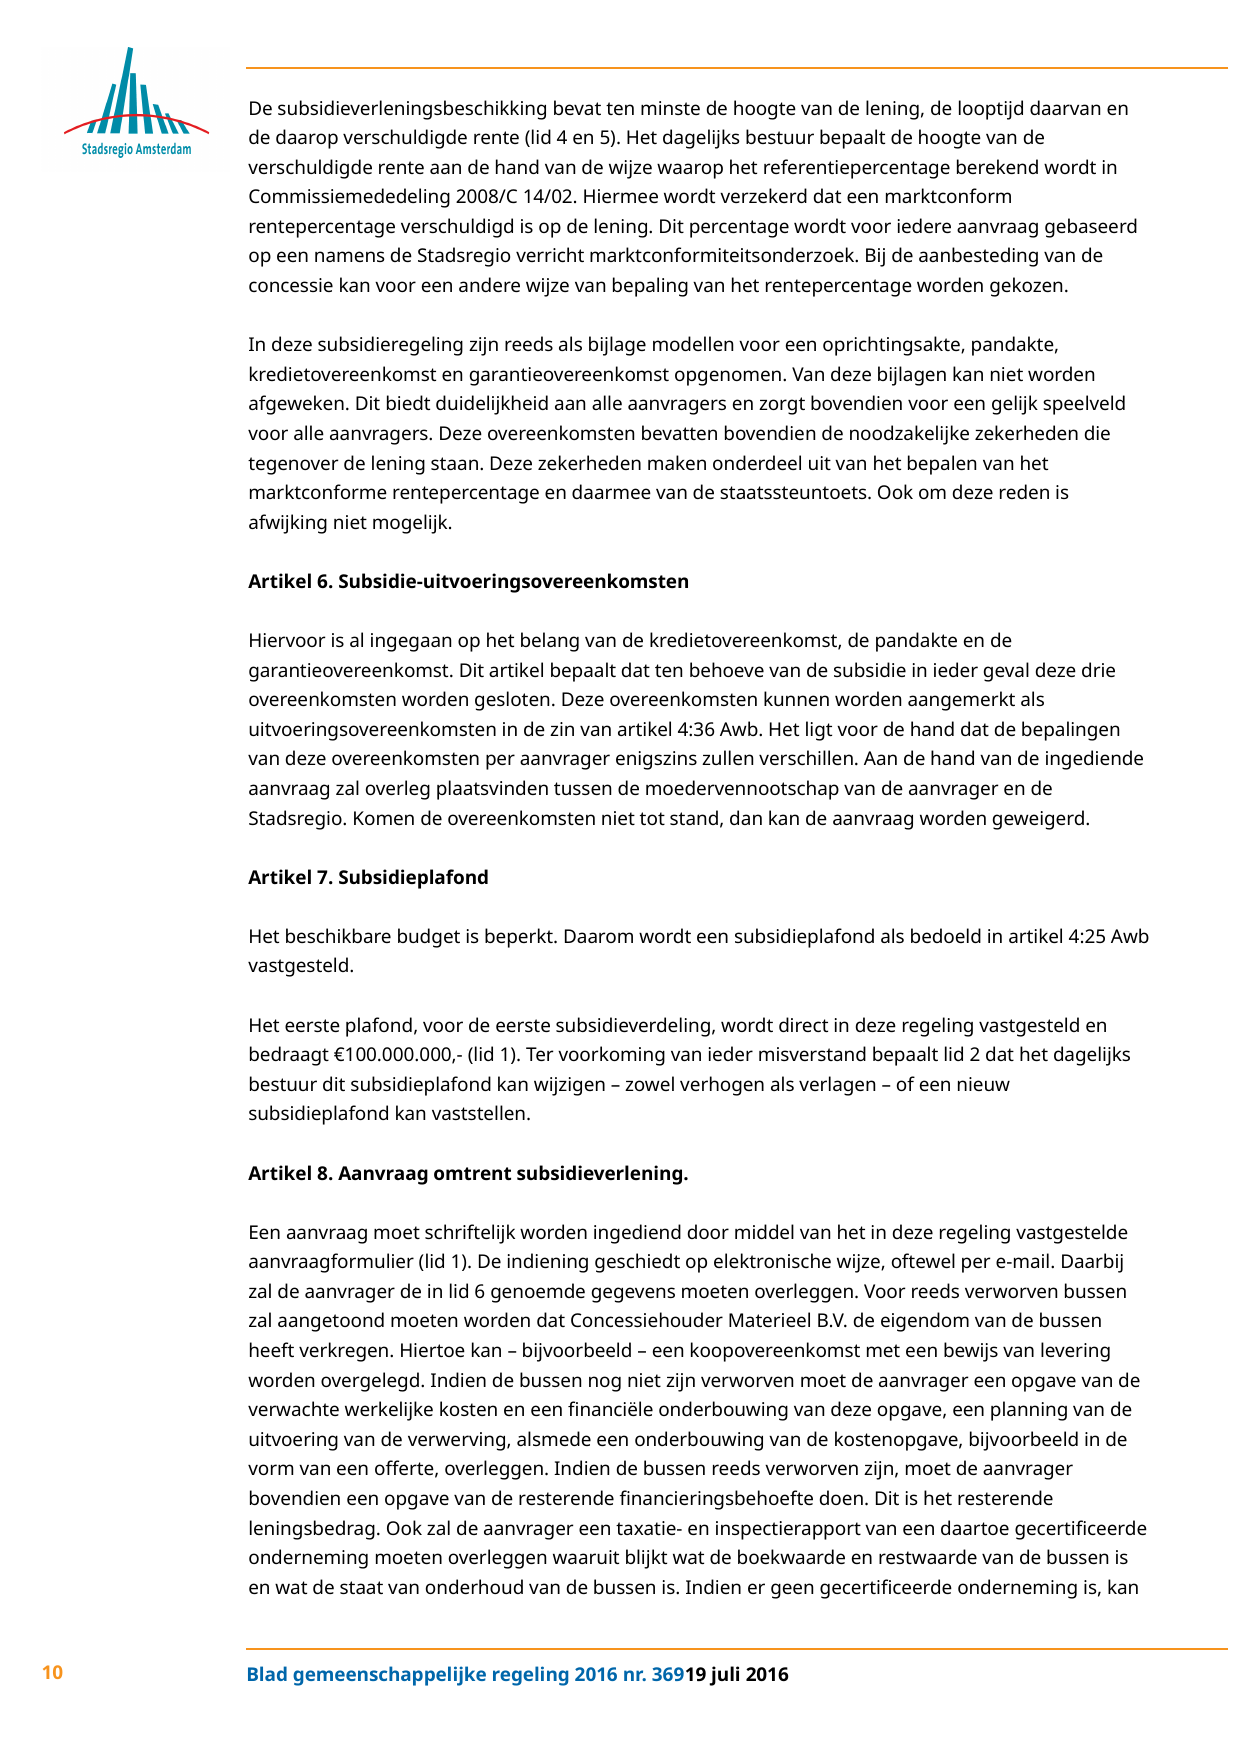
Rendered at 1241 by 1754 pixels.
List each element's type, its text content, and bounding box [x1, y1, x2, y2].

text Artikel 7. Subsidieplafond [248, 864, 1152, 890]
text Artikel 6. Subsidie-uitvoeringsovereenkomsten [248, 568, 1152, 594]
text Hiervoor is al ingegaan op het belang van de kredietovereenkomst, de pandakte en de garantieovereenkomst. Dit artikel bepaalt dat ten behoeve van de subsidie in ieder geval deze drie overeenkomsten worden gesloten. Deze overeenkomsten kunnen worden aangemerkt als uitvoeringsovereenkomsten in de zin van artikel 4:36 Awb. Het ligt voor de hand dat de bepalingen van deze overeenkomsten per aanvrager enigszins zullen verschillen. Aan de hand van de ingediende aanvraag zal overleg plaatsvinden tussen de moedervennootschap van de aanvrager en de Stadsregio. Komen de overeenkomsten niet tot stand, dan kan de aanvraag worden geweigerd. [248, 627, 1152, 831]
text Het beschikbare budget is beperkt. Daarom wordt een subsidieplafond als bedoeld in artikel 4:25 Awb vastgesteld. [248, 923, 1152, 978]
picture [41, 47, 231, 172]
text Artikel 8. Aanvraag omtrent subsidieverlening. [248, 1160, 1152, 1186]
text De subsidieverleningsbeschikking bevat ten minste de hoogte van de lening, de looptijd daarvan en de daarop verschuldigde rente (lid 4 en 5). Het dagelijks bestuur bepaalt de hoogte van de verschuldigde rente aan de hand van de wijze waarop het referentiepercentage berekend wordt in Commissiemededeling 2008/C 14/02. Hiermee wordt verzekerd dat een marktconform rentepercentage verschuldigd is op de lening. Dit percentage wordt voor iedere aanvraag gebaseerd op een namens de Stadsregio verricht marktconformiteitsonderzoek. Bij de aanbesteding van de concessie kan voor een andere wijze van bepaling van het rentepercentage worden gekozen. [248, 95, 1152, 298]
text In deze subsidieregeling zijn reeds als bijlage modellen voor een oprichtingsakte, pandakte, kredietovereenkomst en garantieovereenkomst opgenomen. Van deze bijlagen kan niet worden afgeweken. Dit biedt duidelijkheid aan alle aanvragers en zorgt bovendien voor een gelijk speelveld voor alle aanvragers. Deze overeenkomsten bevatten bovendien de noodzakelijke zekerheden die tegenover de lening staan. Deze zekerheden maken onderdeel uit van het bepalen van het marktconforme rentepercentage en daarmee van de staatssteuntoets. Ook om deze reden is afwijking niet mogelijk. [248, 331, 1152, 535]
text Een aanvraag moet schriftelijk worden ingediend door middel van het in deze regeling vastgestelde aanvraagformulier (lid 1). De indiening geschiedt op elektronische wijze, oftewel per e-mail. Daarbij zal de aanvrager de in lid 6 genoemde gegevens moeten overleggen. Voor reeds verworven bussen zal aangetoond moeten worden dat Concessiehouder Materieel B.V. de eigendom van de bussen heeft verkregen. Hiertoe kan – bijvoorbeeld – een koopovereenkomst met een bewijs van levering worden overgelegd. Indien de bussen nog niet zijn verworven moet de aanvrager een opgave van de verwachte werkelijke kosten en een financiële onderbouwing van deze opgave, een planning van de uitvoering van de verwerving, alsmede een onderbouwing van de kostenopgave, bijvoorbeeld in de vorm van een offerte, overleggen. Indien de bussen reeds verworven zijn, moet de aanvrager bovendien een opgave van de resterende financieringsbehoefte doen. Dit is het resterende leningsbedrag. Ook zal de aanvrager een taxatie- en inspectierapport van een daartoe gecertificeerde onderneming moeten overleggen waaruit blijkt wat de boekwaarde en restwaarde van de bussen is en wat de staat van onderhoud van de bussen is. Indien er geen gecertificeerde onderneming is, kan [248, 1219, 1152, 1600]
text Het eerste plafond, voor de eerste subsidieverdeling, wordt direct in deze regeling vastgesteld en bedraagt €100.000.000,- (lid 1). Ter voorkoming van ieder misverstand bepaalt lid 2 dat het dagelijks bestuur dit subsidieplafond kan wijzigen – zowel verhogen als verlagen – of een nieuw subsidieplafond kan vaststellen. [248, 1012, 1152, 1126]
